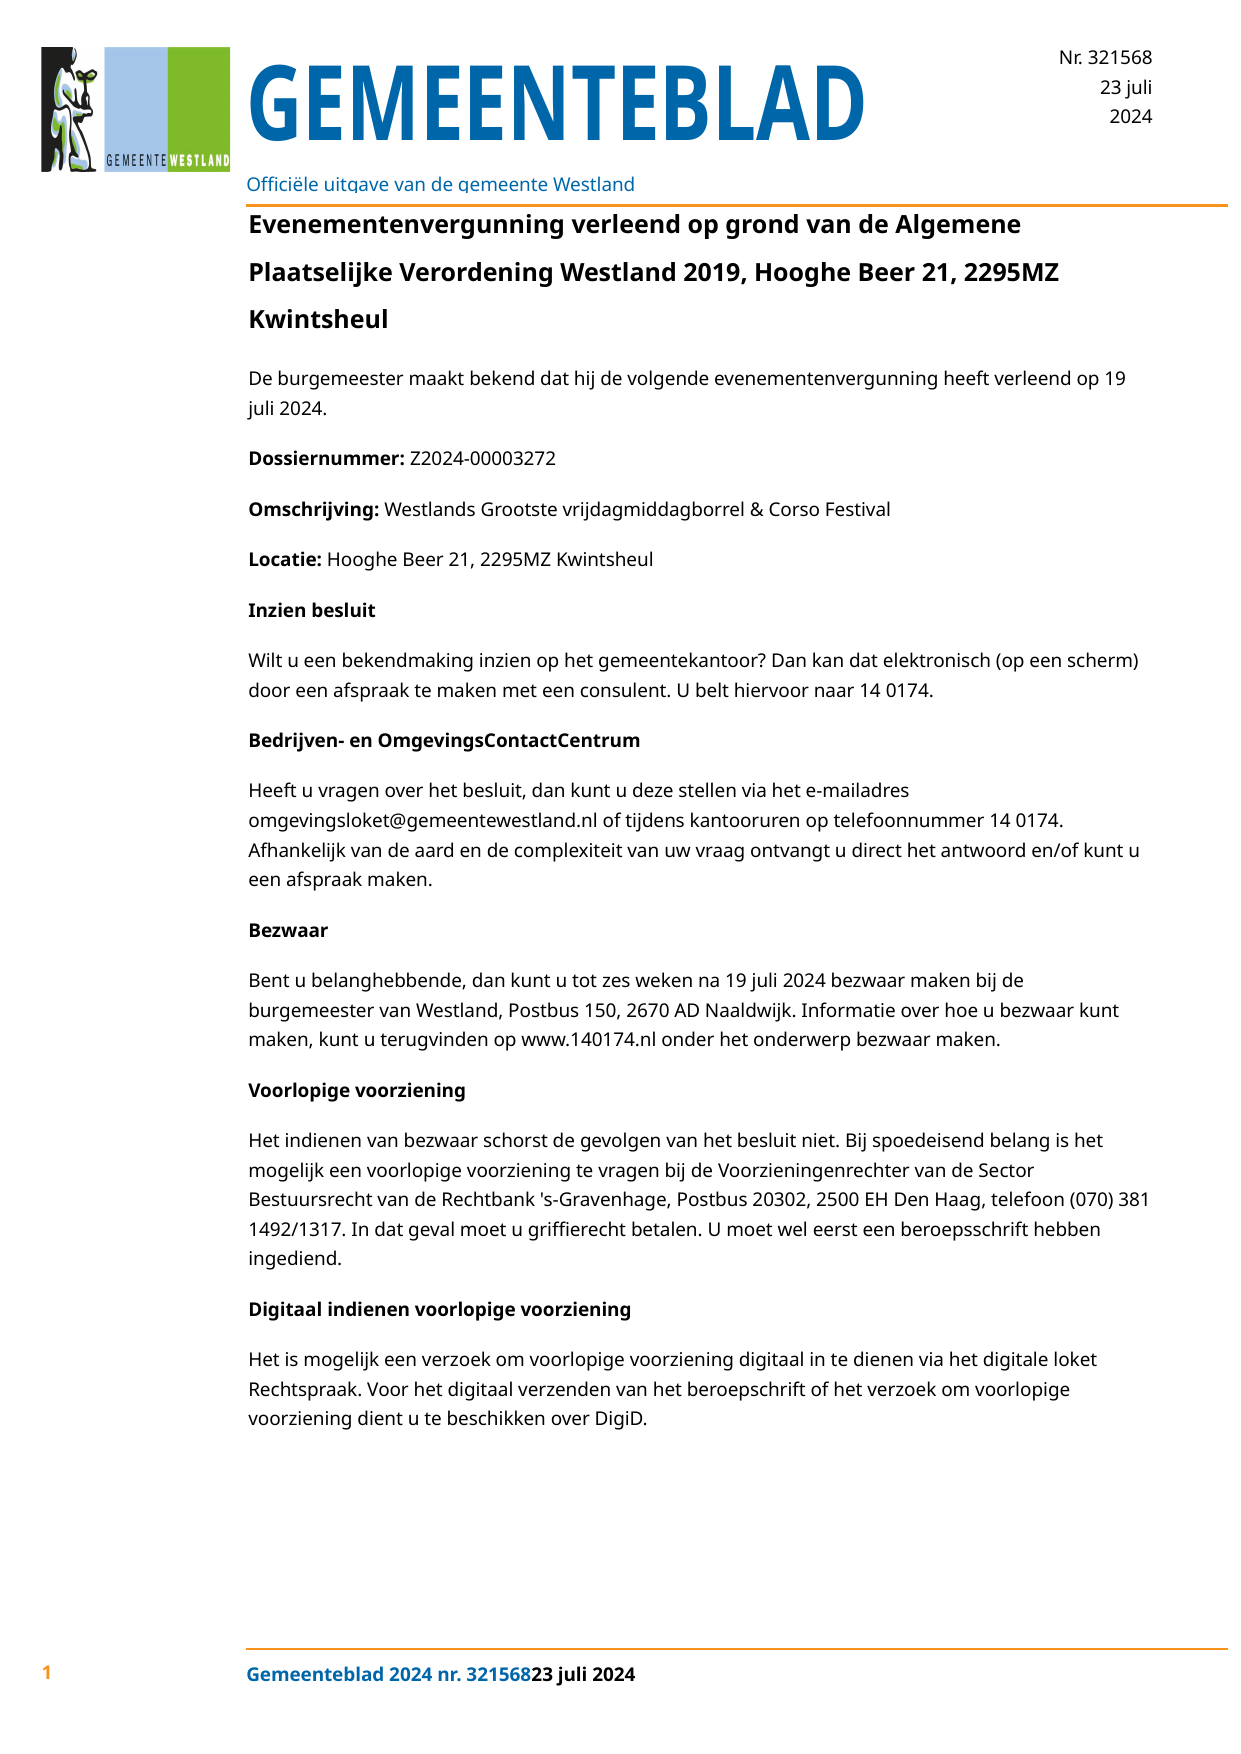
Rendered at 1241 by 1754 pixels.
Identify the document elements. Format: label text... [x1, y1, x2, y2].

text Heeft u vragen over het besluit, dan kunt u deze stellen via het e-mailadres omgevingsloket@gemeentewestland.nl of tijdens kantooruren op telefoonnummer 14 0174. Afhankelijk van de aard en de complexiteit van uw vraag ontvangt u direct het antwoord en/of kunt u een afspraak maken. [248, 778, 1152, 892]
text Omschrijving: Westlands Grootste vrijdagmiddagborrel & Corso Festival [248, 496, 1152, 522]
text Bedrijven- en OmgevingsContactCentrum [248, 727, 1152, 753]
text Bent u belanghebbende, dan kunt u tot zes weken na 19 juli 2024 bezwaar maken bij de burgemeester van Westland, Postbus 150, 2670 AD Naaldwijk. Informatie over hoe u bezwaar kunt maken, kunt u terugvinden op www.140174.nl onder het onderwerp bezwaar maken. [248, 967, 1152, 1052]
text Locatie: Hooghe Beer 21, 2295MZ Kwintsheul [248, 546, 1152, 572]
text Bezwaar [248, 917, 1152, 942]
text Het indienen van bezwaar schorst de gevolgen van het besluit niet. Bij spoedeisend belang is het mogelijk een voorlopige voorziening te vragen bij de Voorzieningenrechter van de Sector Bestuursrecht van de Rechtbank 's-Gravenhage, Postbus 20302, 2500 EH Den Haag, telefoon (070) 381 1492/1317. In dat geval moet u griffierecht betalen. U moet wel eerst een beroepsschrift hebben ingediend. [248, 1127, 1152, 1271]
text Evenementenvergunning verleend op grond van de Algemene Plaatselijke Verordening Westland 2019, Hooghe Beer 21, 2295MZ Kwintsheul [248, 207, 1152, 336]
text De burgemeester maakt bekend dat hij de volgende evenementenvergunning heeft verleend op 19 juli 2024. [248, 366, 1152, 421]
text Het is mogelijk een verzoek om voorlopige voorziening digitaal in te dienen via het digitale loket Rechtspraak. Voor het digitaal verzenden van het beroepschrift of het verzoek om voorlopige voorziening dient u te beschikken over DigiD. [248, 1346, 1152, 1431]
picture [41, 47, 231, 172]
text Wilt u een bekendmaking inzien op het gemeentekantoor? Dan kan dat elektronisch (op een scherm) door een afspraak te maken met een consulent. U belt hiervoor naar 14 0174. [248, 647, 1152, 702]
text Digitaal indienen voorlopige voorziening [248, 1296, 1152, 1322]
text Dossiernummer: Z2024-00003272 [248, 446, 1152, 471]
text Voorlopige voorziening [248, 1077, 1152, 1102]
text Inzien besluit [248, 597, 1152, 622]
